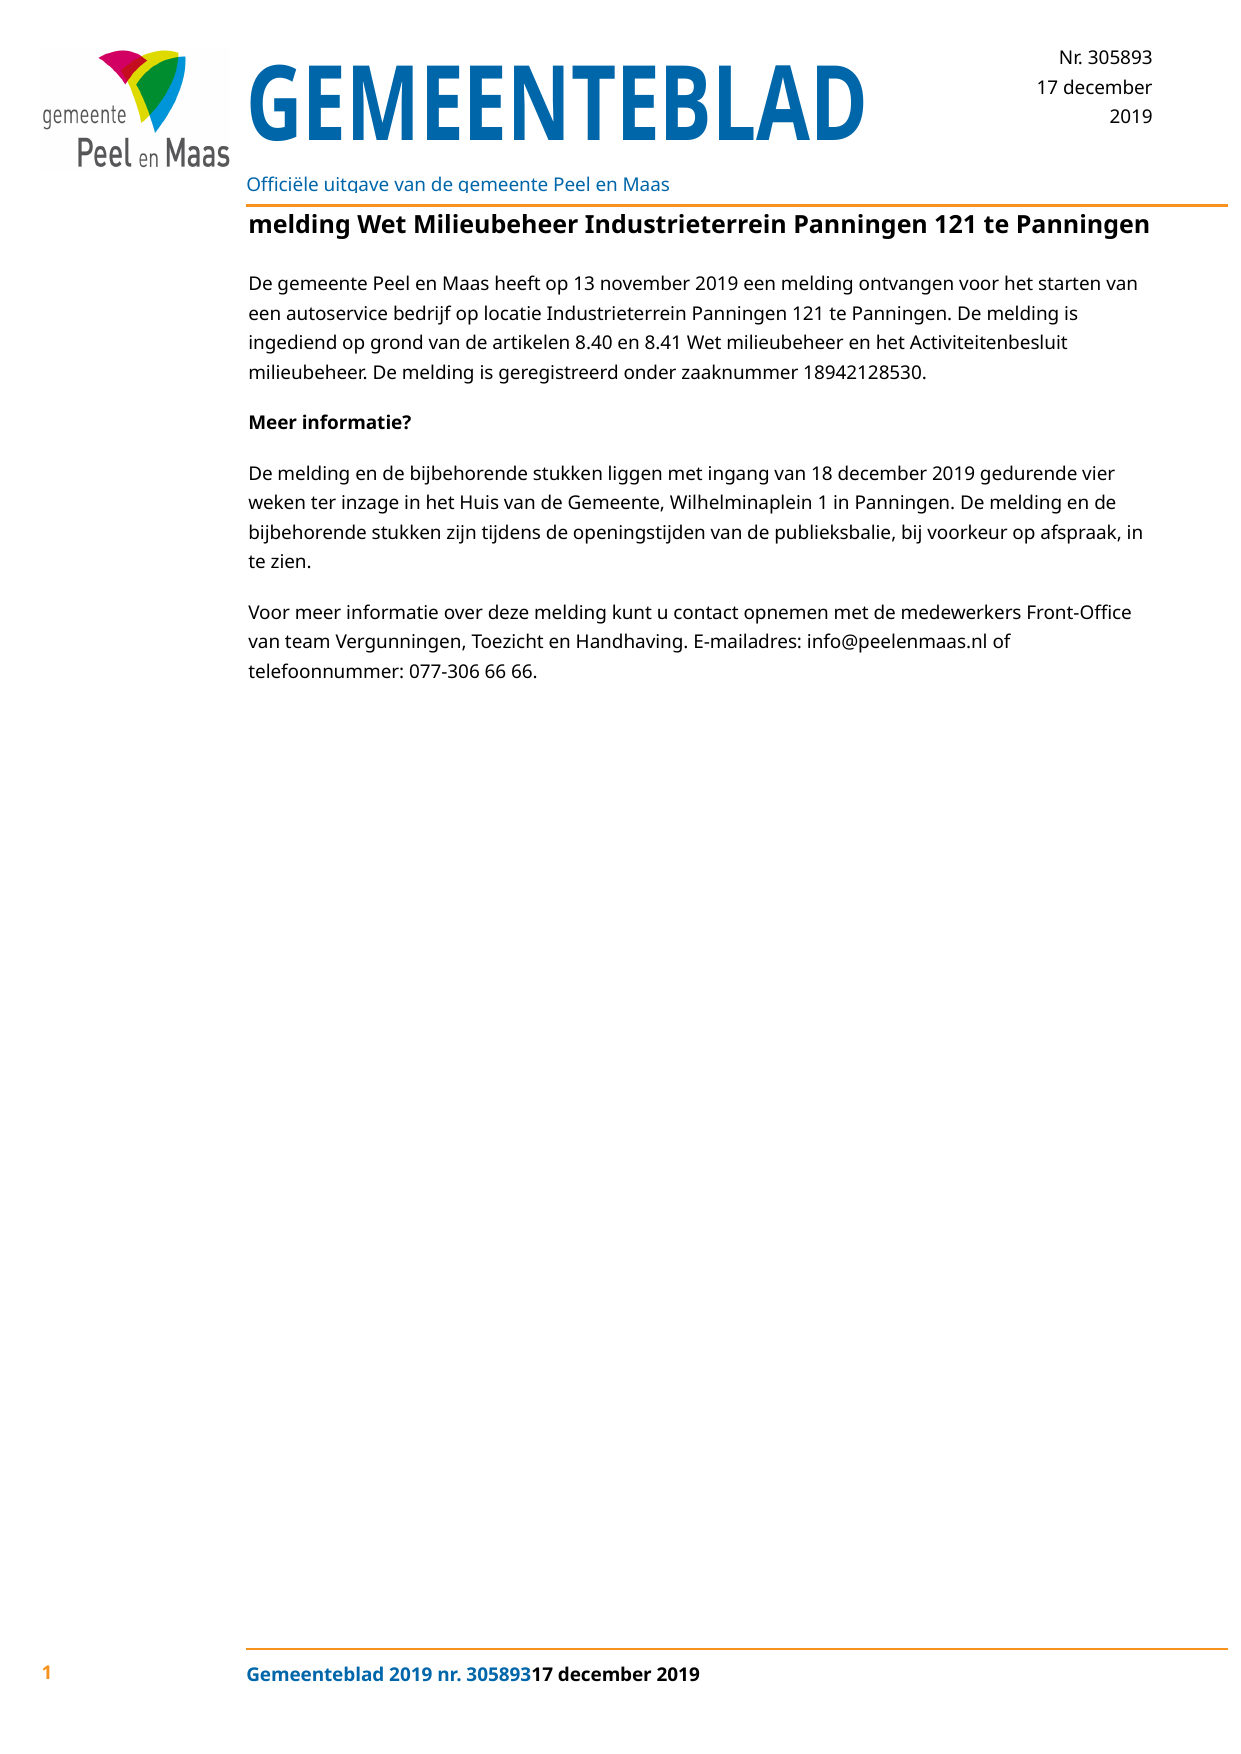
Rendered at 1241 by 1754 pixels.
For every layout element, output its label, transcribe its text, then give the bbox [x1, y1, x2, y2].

text Meer informatie? [248, 409, 1152, 435]
picture [41, 47, 231, 172]
text De melding en de bijbehorende stukken liggen met ingang van 18 december 2019 gedurende vier weken ter inzage in het Huis van de Gemeente, Wilhelminaplein 1 in Panningen. De melding en de bijbehorende stukken zijn tijdens de openingstijden van de publieksbalie, bij voorkeur op afspraak, in te zien. [248, 460, 1152, 574]
text Voor meer informatie over deze melding kunt u contact opnemen met de medewerkers Front-Office van team Vergunningen, Toezicht en Handhaving. E-mailadres: info@peelenmaas.nl of telefoonnummer: 077-306 66 66. [248, 599, 1152, 684]
text melding Wet Milieubeheer Industrieterrein Panningen 121 te Panningen [248, 207, 1152, 241]
text De gemeente Peel en Maas heeft op 13 november 2019 een melding ontvangen voor het starten van een autoservice bedrijf op locatie Industrieterrein Panningen 121 te Panningen. De melding is ingediend op grond van de artikelen 8.40 en 8.41 Wet milieubeheer en het Activiteitenbesluit milieubeheer. De melding is geregistreerd onder zaaknummer 18942128530. [248, 270, 1152, 385]
